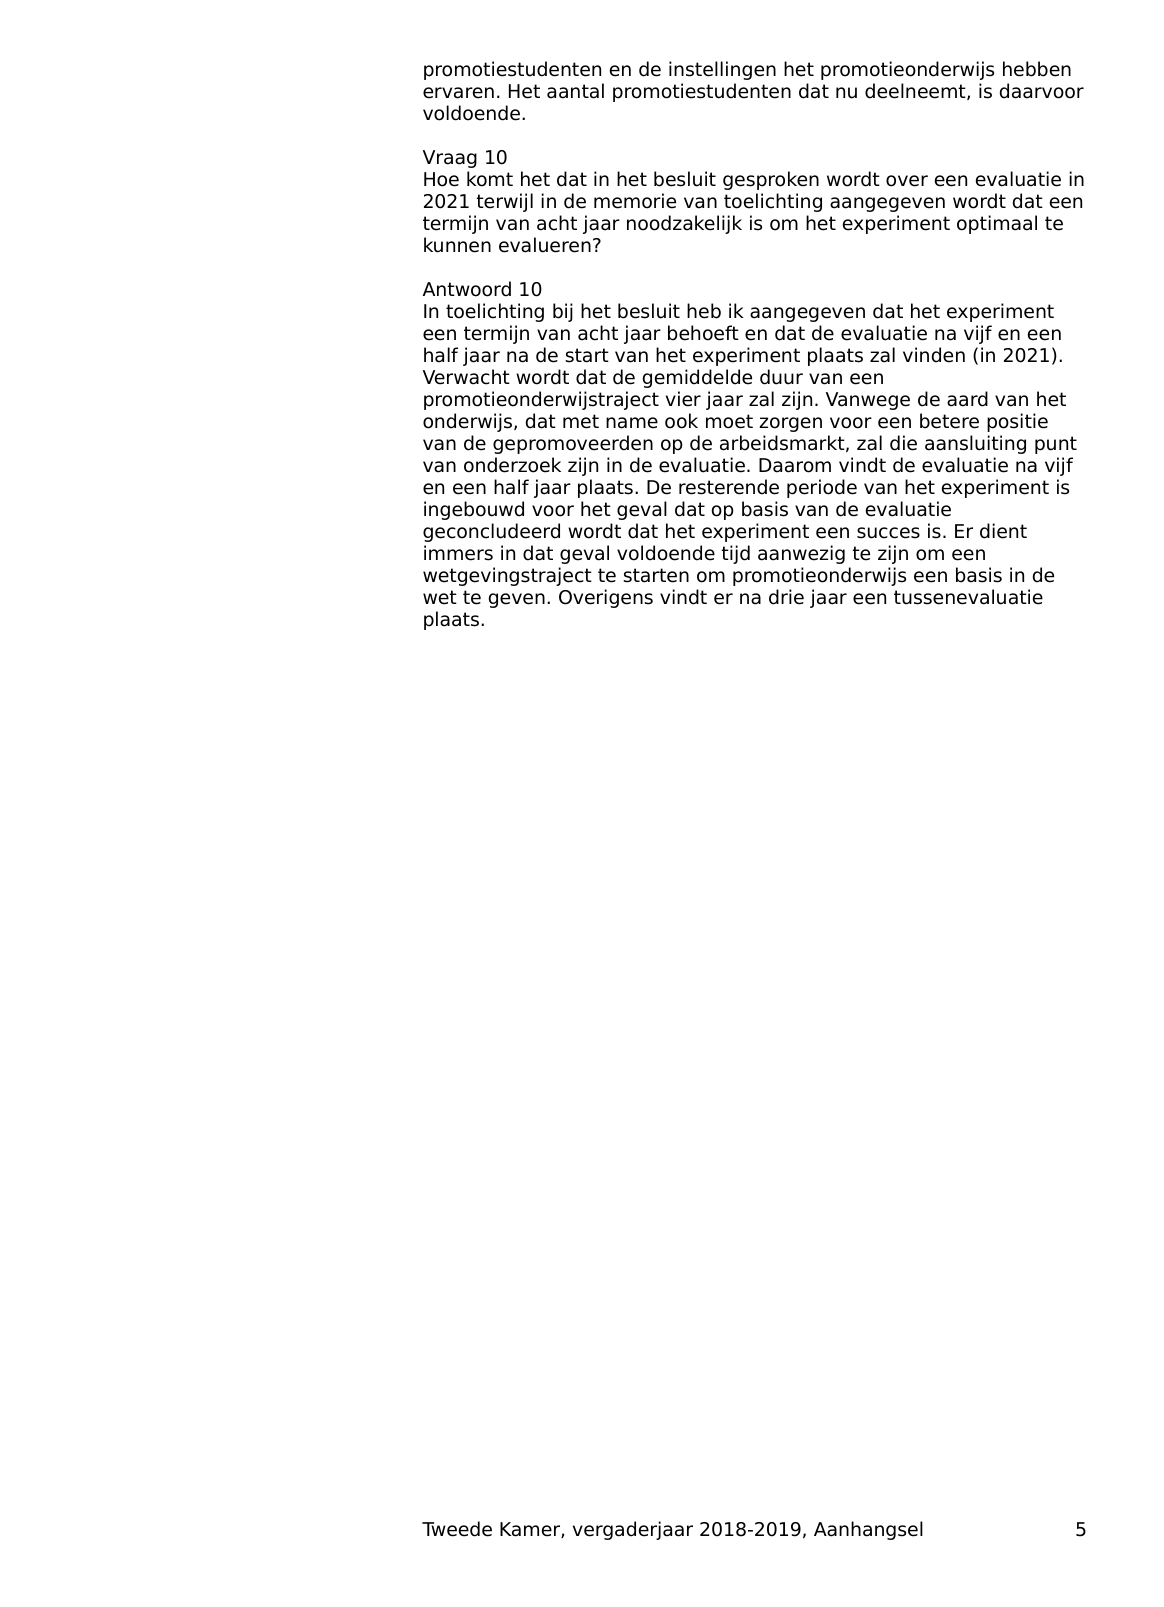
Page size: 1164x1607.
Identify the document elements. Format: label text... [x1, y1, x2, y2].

text Antwoord 10 [422, 279, 1087, 301]
text Vraag 10 [422, 147, 1087, 169]
text In toelichting bij het besluit heb ik aangegeven dat het experiment een termijn van acht jaar behoeft en dat de evaluatie na vijf en een half jaar na de start van het experiment plaats zal vinden (in 2021). Verwacht wordt dat de gemiddelde duur van een promotieonderwijstraject vier jaar zal zijn. Vanwege de aard van het onderwijs, dat met name ook moet zorgen voor een betere positie van de gepromoveerden op de arbeidsmarkt, zal die aansluiting punt van onderzoek zijn in de evaluatie. Daarom vindt de evaluatie na vijf en een half jaar plaats. De resterende periode van het experiment is ingebouwd voor het geval dat op basis van de evaluatie geconcludeerd wordt dat het experiment een succes is. Er dient immers in dat geval voldoende tijd aanwezig te zijn om een wetgevingstraject te starten om promotieonderwijs een basis in de wet te geven. Overigens vindt er na drie jaar een tussenevaluatie plaats. [422, 301, 1087, 631]
text Hoe komt het dat in het besluit gesproken wordt over een evaluatie in 2021 terwijl in de memorie van toelichting aangegeven wordt dat een termijn van acht jaar noodzakelijk is om het experiment optimaal te kunnen evalueren? [422, 169, 1087, 257]
text promotiestudenten en de instellingen het promotieonderwijs hebben ervaren. Het aantal promotiestudenten dat nu deelneemt, is daarvoor voldoende. [422, 59, 1087, 125]
